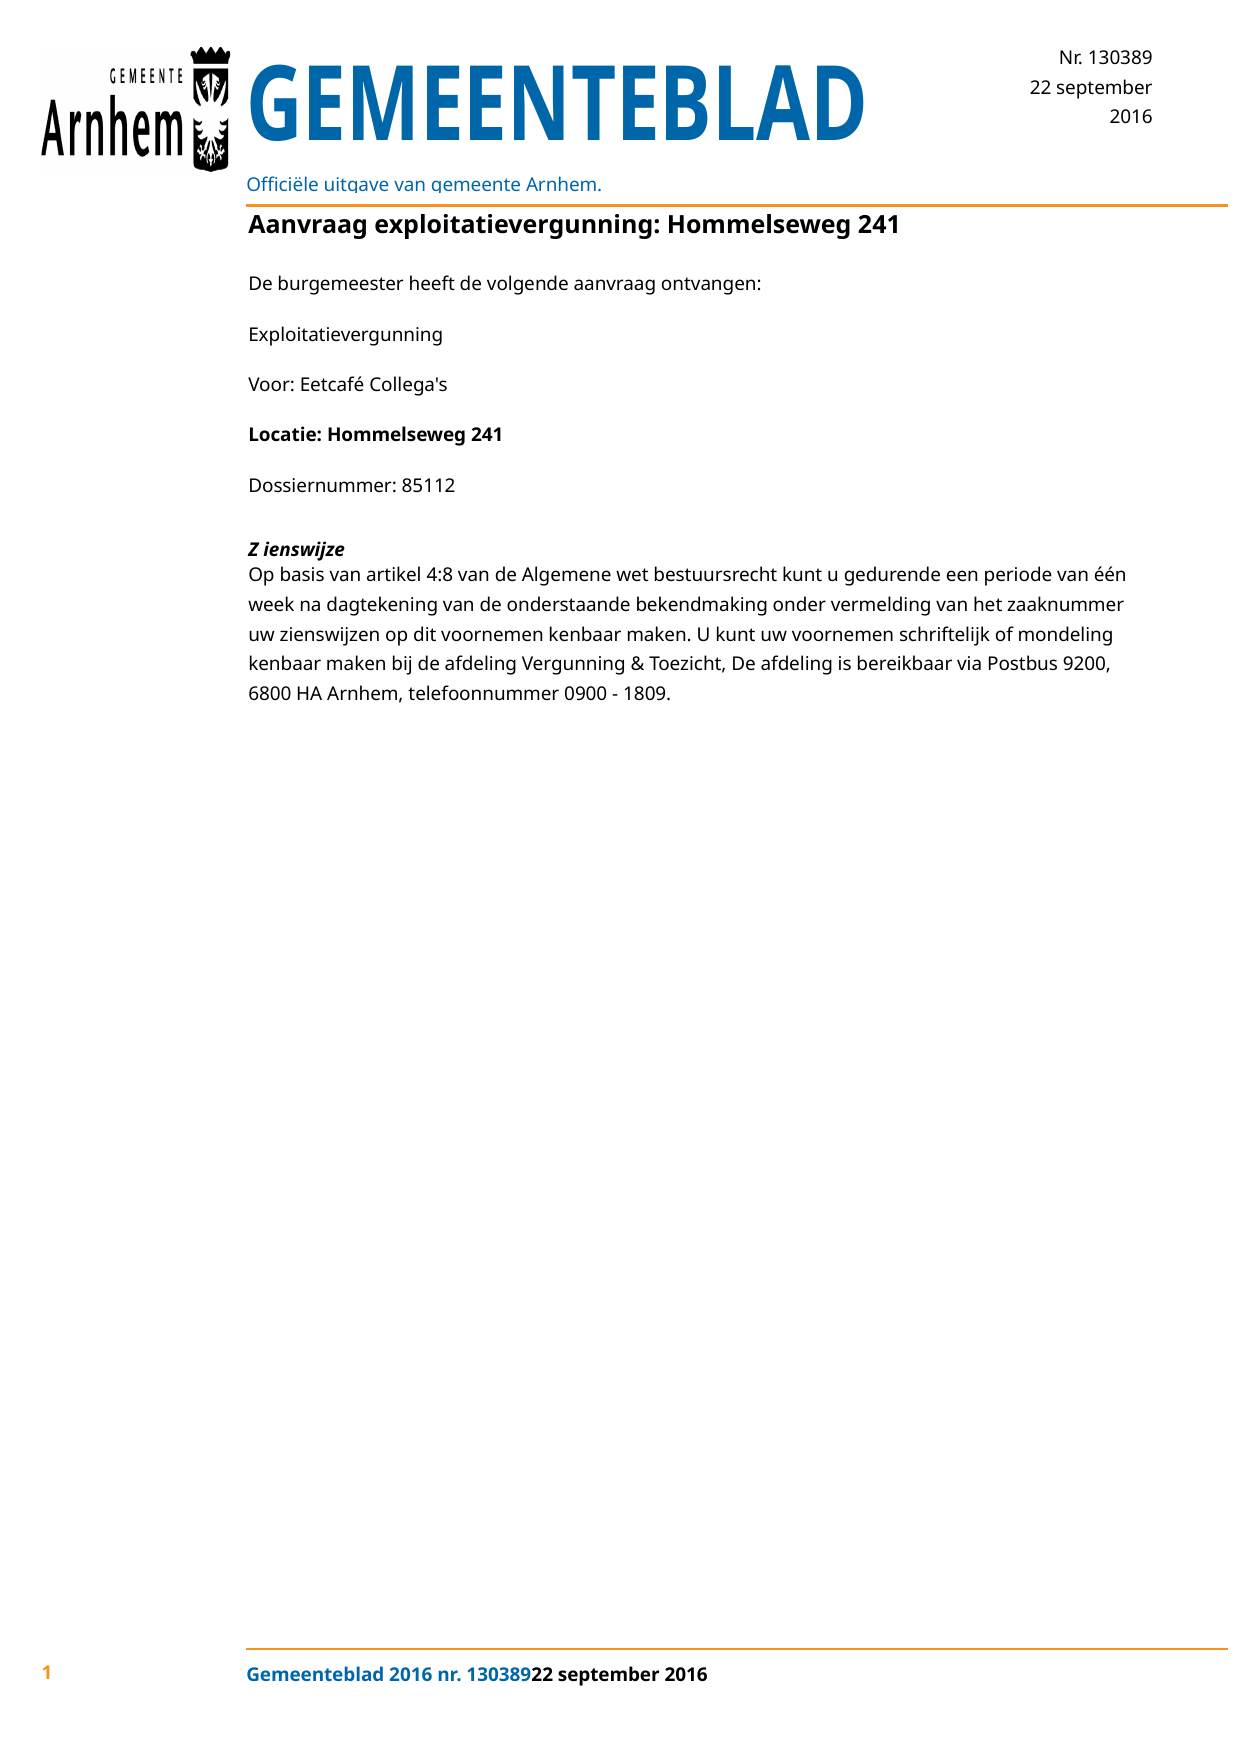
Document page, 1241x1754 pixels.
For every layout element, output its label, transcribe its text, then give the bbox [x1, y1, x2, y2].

picture [41, 47, 231, 172]
text Op basis van artikel 4:8 van de Algemene wet bestuursrecht kunt u gedurende een periode van één week na dagtekening van de onderstaande bekendmaking onder vermelding van het zaaknummer uw zienswijzen op dit voornemen kenbaar maken. U kunt uw voornemen schriftelijk of mondeling kenbaar maken bij de afdeling Vergunning & Toezicht, De afdeling is bereikbaar via Postbus 9200, 6800 HA Arnhem, telefoonnummer 0900 - 1809. [248, 562, 1152, 706]
text Exploitatievergunning [248, 321, 1152, 346]
text Aanvraag exploitatievergunning: Hommelseweg 241 [248, 207, 1152, 241]
text Voor: Eetcafé Collega's [248, 371, 1152, 397]
text De burgemeester heeft de volgende aanvraag ontvangen: [248, 270, 1152, 296]
text Dossiernummer: 85112 [248, 472, 1152, 498]
text Z ienswijze [248, 536, 1152, 562]
text Locatie: Hommelseweg 241 [248, 422, 1152, 447]
